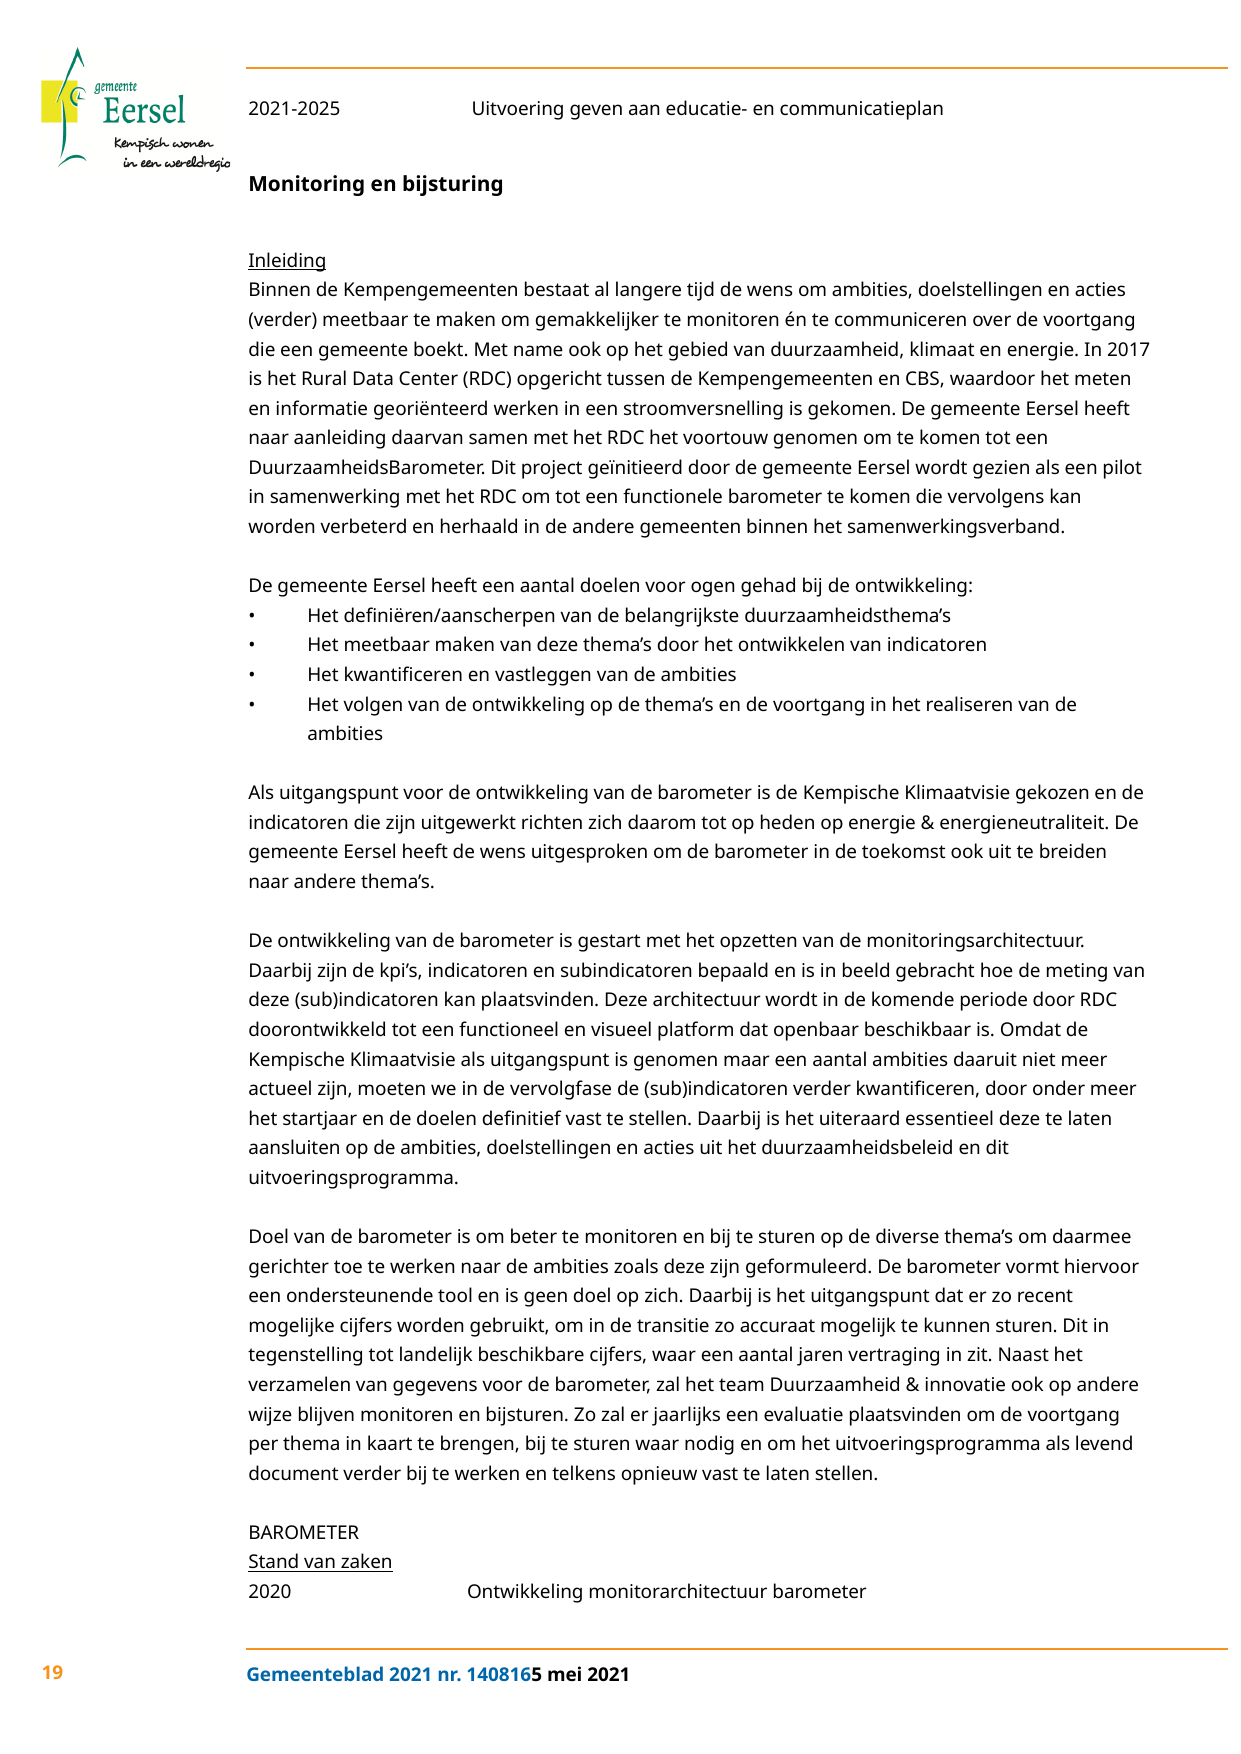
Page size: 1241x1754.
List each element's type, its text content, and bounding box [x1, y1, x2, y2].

picture [41, 47, 231, 172]
list Het definiëren/aanscherpen van de belangrijkste duurzaamheidsthema’s [248, 602, 1152, 628]
table_cell Uitvoering geven aan educatie- en communicatieplan [471, 95, 1152, 121]
text Monitoring en bijsturing [248, 169, 1152, 198]
text Binnen de Kempengemeenten bestaat al langere tijd de wens om ambities, doelstellingen en acties (verder) meetbaar te maken om gemakkelijker te monitoren én te communiceren over de voortgang die een gemeente boekt. Met name ook op het gebied van duurzaamheid, klimaat en energie. In 2017 is het Rural Data Center (RDC) opgericht tussen de Kempengemeenten en CBS, waardoor het meten en informatie georiënteerd werken in een stroomversnelling is gekomen. De gemeente Eersel heeft naar aanleiding daarvan samen met het RDC het voortouw genomen om te komen tot een DuurzaamheidsBarometer. Dit project geïnitieerd door de gemeente Eersel wordt gezien als een pilot in samenwerking met het RDC om tot een functionele barometer te komen die vervolgens kan worden verbeterd en herhaald in de andere gemeenten binnen het samenwerkingsverband. [248, 277, 1152, 539]
table_header 2020 [248, 1579, 467, 1604]
table_cell 2021-2025 [248, 95, 471, 121]
text De gemeente Eersel heeft een aantal doelen voor ogen gehad bij de ontwikkeling: [248, 572, 1152, 598]
text Doel van de barometer is om beter te monitoren en bij te sturen op de diverse thema’s om daarmee gerichter toe te werken naar de ambities zoals deze zijn geformuleerd. De barometer vormt hiervoor een ondersteunende tool en is geen doel op zich. Daarbij is het uitgangspunt dat er zo recent mogelijke cijfers worden gebruikt, om in de transitie zo accuraat mogelijk te kunnen sturen. Dit in tegenstelling tot landelijk beschikbare cijfers, waar een aantal jaren vertraging in zit. Naast het verzamelen van gegevens voor de barometer, zal het team Duurzaamheid & innovatie ook op andere wijze blijven monitoren en bijsturen. Zo zal er jaarlijks een evaluatie plaatsvinden om de voortgang per thema in kaart te brengen, bij te sturen waar nodig en om het uitvoeringsprogramma als levend document verder bij te werken en telkens opnieuw vast te laten stellen. [248, 1223, 1152, 1486]
text De ontwikkeling van de barometer is gestart met het opzetten van de monitoringsarchitectuur. Daarbij zijn de kpi’s, indicatoren en subindicatoren bepaald en is in beeld gebracht hoe de meting van deze (sub)indicatoren kan plaatsvinden. Deze architectuur wordt in de komende periode door RDC doorontwikkeld tot een functioneel en visueel platform dat openbaar beschikbaar is. Omdat de Kempische Klimaatvisie als uitgangspunt is genomen maar een aantal ambities daaruit niet meer actueel zijn, moeten we in de vervolgfase de (sub)indicatoren verder kwantificeren, door onder meer het startjaar en de doelen definitief vast te stellen. Daarbij is het uiteraard essentieel deze te laten aansluiten op de ambities, doelstellingen en acties uit het duurzaamheidsbeleid en dit uitvoeringsprogramma. [248, 927, 1152, 1190]
text Stand van zaken [248, 1549, 1152, 1574]
text Inleiding [248, 247, 1152, 273]
table_header Ontwikkeling monitorarchitectuur barometer [467, 1579, 1152, 1604]
list Het volgen van de ontwikkeling op de thema’s en de voortgang in het realiseren van de ambities [248, 691, 1152, 746]
text BAROMETER [248, 1519, 1152, 1545]
list Het kwantificeren en vastleggen van de ambities [248, 661, 1152, 687]
text Als uitgangspunt voor de ontwikkeling van de barometer is de Kempische Klimaatvisie gekozen en de indicatoren die zijn uitgewerkt richten zich daarom tot op heden op energie & energieneutraliteit. De gemeente Eersel heeft de wens uitgesproken om de barometer in de toekomst ook uit te breiden naar andere thema’s. [248, 779, 1152, 894]
list Het meetbaar maken van deze thema’s door het ontwikkelen van indicatoren [248, 632, 1152, 657]
